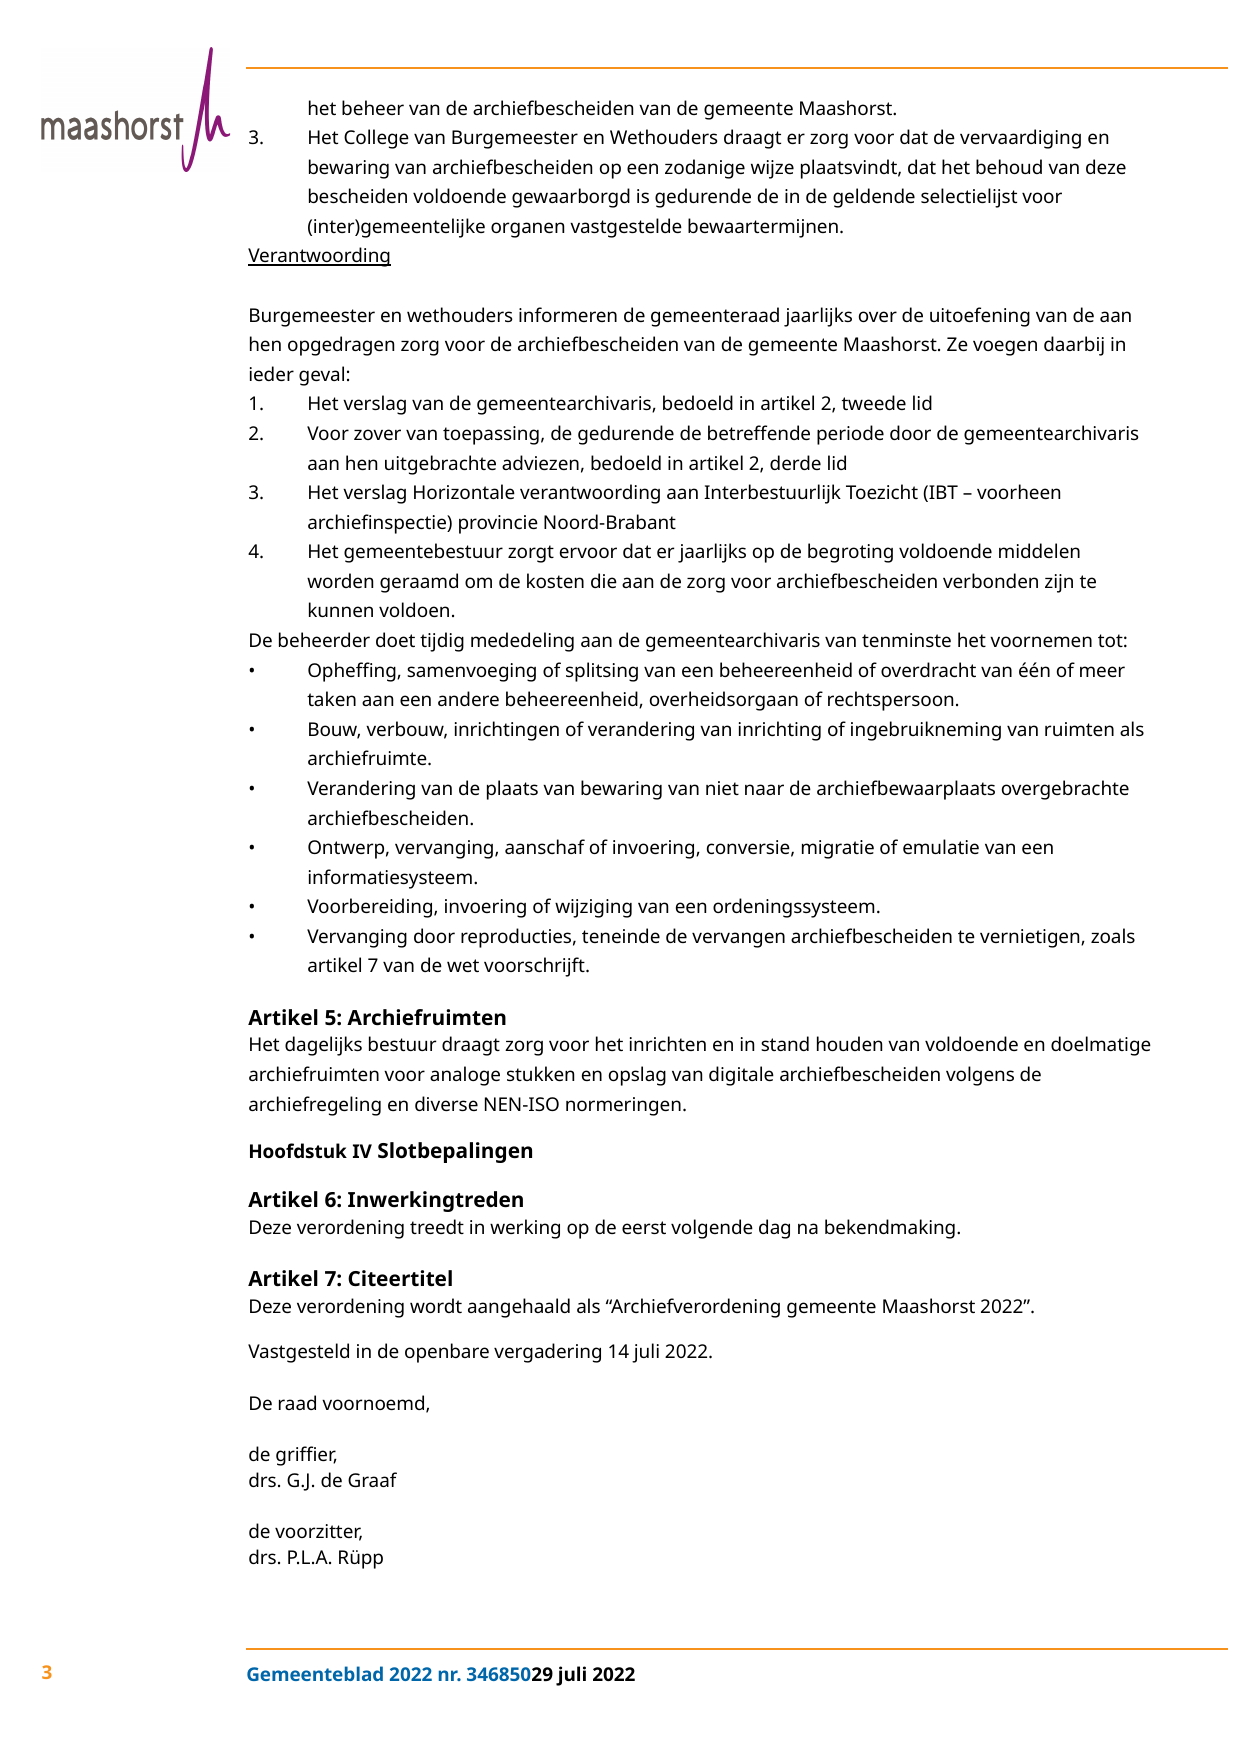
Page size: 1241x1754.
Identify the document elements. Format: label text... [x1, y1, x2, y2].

text Artikel 5: Archiefruimten [248, 1003, 1152, 1032]
text Hoofdstuk IV Slotbepalingen [248, 1136, 1152, 1165]
text de griffier, [248, 1441, 1152, 1467]
list Verandering van de plaats van bewaring van niet naar de archiefbewaarplaats overgebrachte archiefbescheiden. [248, 775, 1152, 831]
text Artikel 7: Citeertitel [248, 1264, 1152, 1293]
list Vervanging door reproducties, teneinde de vervangen archiefbescheiden te vernietigen, zoals artikel 7 van de wet voorschrijft. [248, 923, 1152, 978]
list Het verslag Horizontale verantwoording aan Interbestuurlijk Toezicht (IBT – voorheen archiefinspectie) provincie Noord-Brabant [248, 479, 1152, 535]
text Verantwoording [248, 243, 1152, 268]
text drs. G.J. de Graaf [248, 1467, 1152, 1493]
list Het verslag van de gemeentearchivaris, bedoeld in artikel 2, tweede lid [248, 391, 1152, 416]
text de voorzitter, [248, 1519, 1152, 1544]
text Deze verordening wordt aangehaald als “Archiefverordening gemeente Maashorst 2022”. [248, 1293, 1152, 1319]
text Artikel 6: Inwerkingtreden [248, 1186, 1152, 1214]
list Het gemeentebestuur zorgt ervoor dat er jaarlijks op de begroting voldoende middelen worden geraamd om de kosten die aan de zorg voor archiefbescheiden verbonden zijn te kunnen voldoen. [248, 538, 1152, 623]
text De raad voornoemd, [248, 1390, 1152, 1416]
text De beheerder doet tijdig mededeling aan de gemeentearchivaris van tenminste het voornemen tot: [248, 627, 1152, 653]
list Het College van Burgemeester en Wethouders draagt er zorg voor dat de vervaardiging en bewaring van archiefbescheiden op een zodanige wijze plaatsvindt, dat het behoud van deze bescheiden voldoende gewaarborgd is gedurende de in de geldende selectielijst voor (inter)gemeentelijke organen vastgestelde bewaartermijnen. [248, 124, 1152, 239]
list Ontwerp, vervanging, aanschaf of invoering, conversie, migratie of emulatie van een informatiesysteem. [248, 834, 1152, 890]
picture [41, 47, 231, 172]
text Deze verordening treedt in werking op de eerst volgende dag na bekendmaking. [248, 1214, 1152, 1240]
text drs. P.L.A. Rüpp [248, 1544, 1152, 1570]
list Voorbereiding, invoering of wijziging van een ordeningssysteem. [248, 893, 1152, 919]
list Opheffing, samenvoeging of splitsing van een beheereenheid of overdracht van één of meer taken aan een andere beheereenheid, overheidsorgaan of rechtspersoon. [248, 657, 1152, 712]
list Voor zover van toepassing, de gedurende de betreffende periode door de gemeentearchivaris aan hen uitgebrachte adviezen, bedoeld in artikel 2, derde lid [248, 420, 1152, 476]
text Burgemeester en wethouders informeren de gemeenteraad jaarlijks over de uitoefening van de aan hen opgedragen zorg voor de archiefbescheiden van de gemeente Maashorst. Ze voegen daarbij in ieder geval: [248, 302, 1152, 387]
list Bouw, verbouw, inrichtingen of verandering van inrichting of ingebruikneming van ruimten als archiefruimte. [248, 716, 1152, 771]
text Het dagelijks bestuur draagt zorg voor het inrichten en in stand houden van voldoende en doelmatige archiefruimten voor analoge stukken en opslag van digitale archiefbescheiden volgens de archiefregeling en diverse NEN-ISO normeringen. [248, 1032, 1152, 1116]
text Vastgesteld in de openbare vergadering 14 juli 2022. [248, 1338, 1152, 1364]
list het beheer van de archiefbescheiden van de gemeente Maashorst. [248, 95, 1152, 121]
